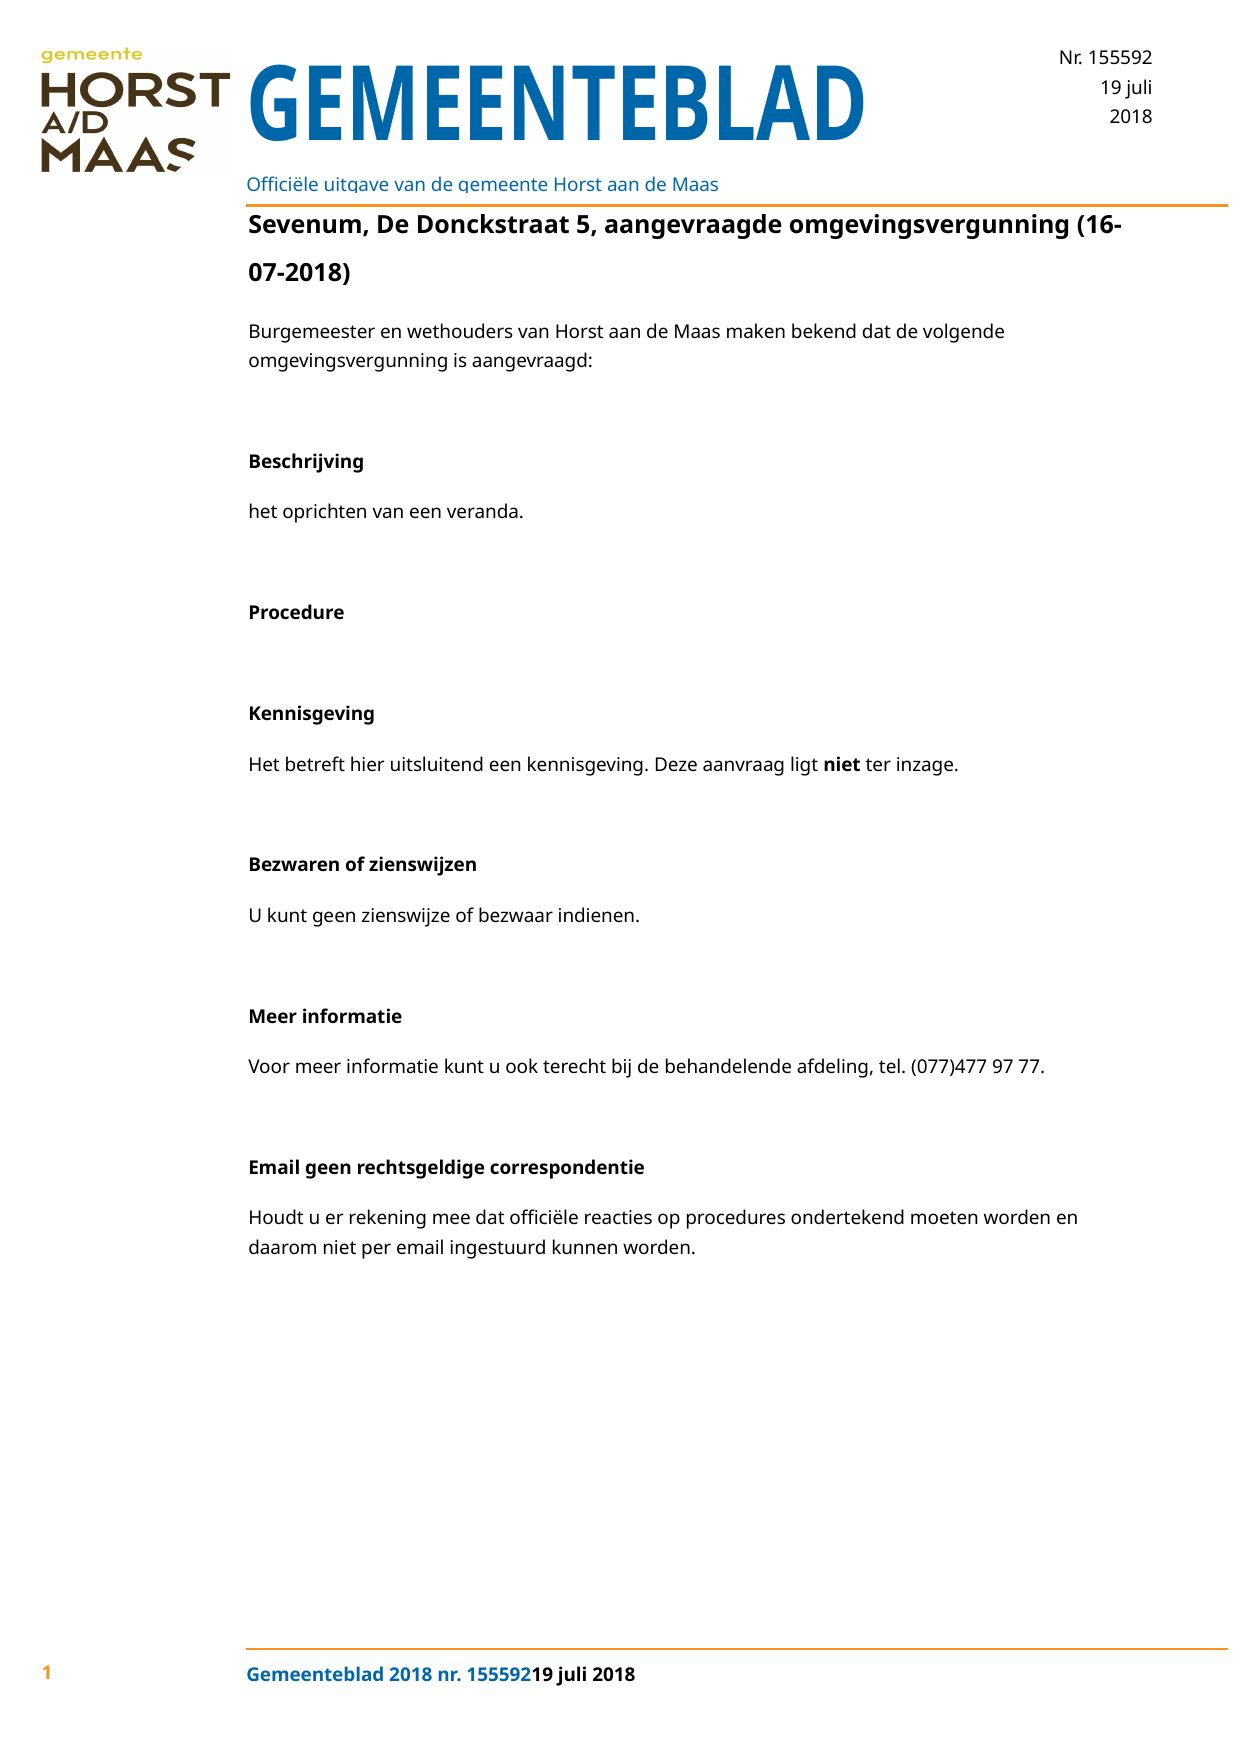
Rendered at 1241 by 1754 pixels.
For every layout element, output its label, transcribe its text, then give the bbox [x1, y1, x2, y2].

text Procedure [248, 599, 1152, 625]
text Kennisgeving [248, 700, 1152, 726]
text Beschrijving [248, 448, 1152, 474]
picture [41, 47, 231, 172]
text Burgemeester en wethouders van Horst aan de Maas maken bekend dat de volgende omgevingsvergunning is aangevraagd: [248, 318, 1152, 373]
text Meer informatie [248, 1003, 1152, 1029]
text Email geen rechtsgeldige correspondentie [248, 1154, 1152, 1180]
text U kunt geen zienswijze of bezwaar indienen. [248, 902, 1152, 928]
text Het betreft hier uitsluitend een kennisgeving. Deze aanvraag ligt niet ter inzage. [248, 751, 1152, 777]
text Houdt u er rekening mee dat officiële reacties op procedures ondertekend moeten worden en daarom niet per email ingestuurd kunnen worden. [248, 1204, 1152, 1260]
text Voor meer informatie kunt u ook terecht bij de behandelende afdeling, tel. (077)477 97 77. [248, 1053, 1152, 1079]
text het oprichten van een veranda. [248, 499, 1152, 524]
text Bezwaren of zienswijzen [248, 852, 1152, 877]
text Sevenum, De Donckstraat 5, aangevraagde omgevingsvergunning (16-07-2018) [248, 207, 1152, 288]
